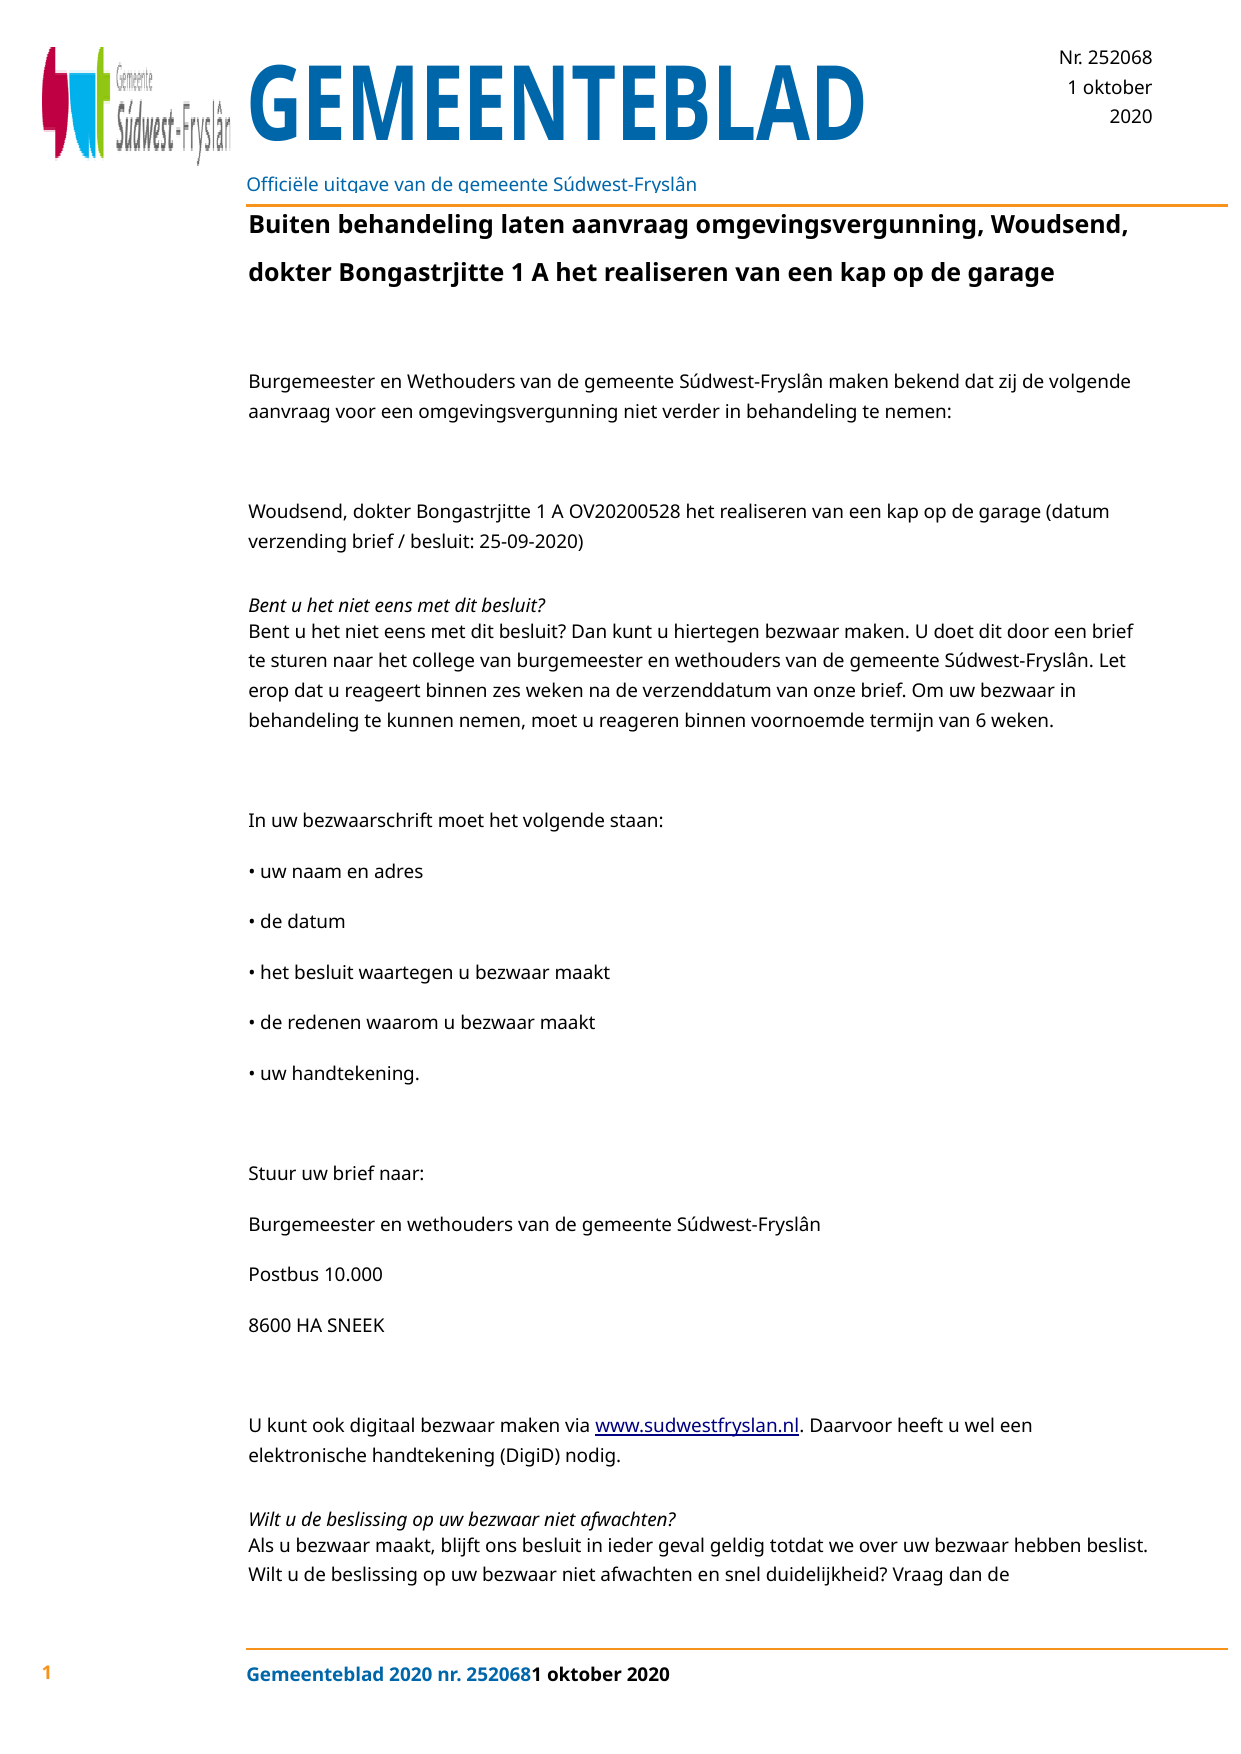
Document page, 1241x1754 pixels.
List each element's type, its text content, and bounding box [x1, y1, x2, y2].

text U kunt ook digitaal bezwaar maken via www.sudwestfryslan.nl. Daarvoor heeft u wel een elektronische handtekening (DigiD) nodig. [248, 1413, 1152, 1468]
text In uw bezwaarschrift moet het volgende staan: [248, 808, 1152, 833]
picture [41, 47, 231, 172]
text • de redenen waarom u bezwaar maakt [248, 1009, 1152, 1035]
text Wilt u de beslissing op uw bezwaar niet afwachten? [248, 1506, 1152, 1532]
text • uw naam en adres [248, 858, 1152, 884]
text Burgemeester en Wethouders van de gemeente Súdwest-Fryslân maken bekend dat zij de volgende aanvraag voor een omgevingsvergunning niet verder in behandeling te nemen: [248, 368, 1152, 424]
text Postbus 10.000 [248, 1261, 1152, 1287]
text Burgemeester en wethouders van de gemeente Súdwest-Fryslân [248, 1211, 1152, 1237]
text • de datum [248, 908, 1152, 934]
text 8600 HA SNEEK [248, 1312, 1152, 1337]
text Als u bezwaar maakt, blijft ons besluit in ieder geval geldig totdat we over uw bezwaar hebben beslist. Wilt u de beslissing op uw bezwaar niet afwachten en snel duidelijkheid? Vraag dan de [248, 1532, 1152, 1587]
text Stuur uw brief naar: [248, 1161, 1152, 1186]
text Woudsend, dokter Bongastrjitte 1 A OV20200528 het realiseren van een kap op de garage (datum verzending brief / besluit: 25-09-2020) [248, 499, 1152, 554]
text • het besluit waartegen u bezwaar maakt [248, 959, 1152, 984]
text Bent u het niet eens met dit besluit? [248, 592, 1152, 618]
text Bent u het niet eens met dit besluit? Dan kunt u hiertegen bezwaar maken. U doet dit door een brief te sturen naar het college van burgemeester en wethouders van de gemeente Súdwest-Fryslân. Let erop dat u reageert binnen zes weken na de verzenddatum van onze brief. Om uw bezwaar in behandeling te kunnen nemen, moet u reageren binnen voornoemde termijn van 6 weken. [248, 618, 1152, 732]
text Buiten behandeling laten aanvraag omgevingsvergunning, Woudsend, dokter Bongastrjitte 1 A het realiseren van een kap op de garage [248, 207, 1152, 288]
text • uw handtekening. [248, 1060, 1152, 1085]
